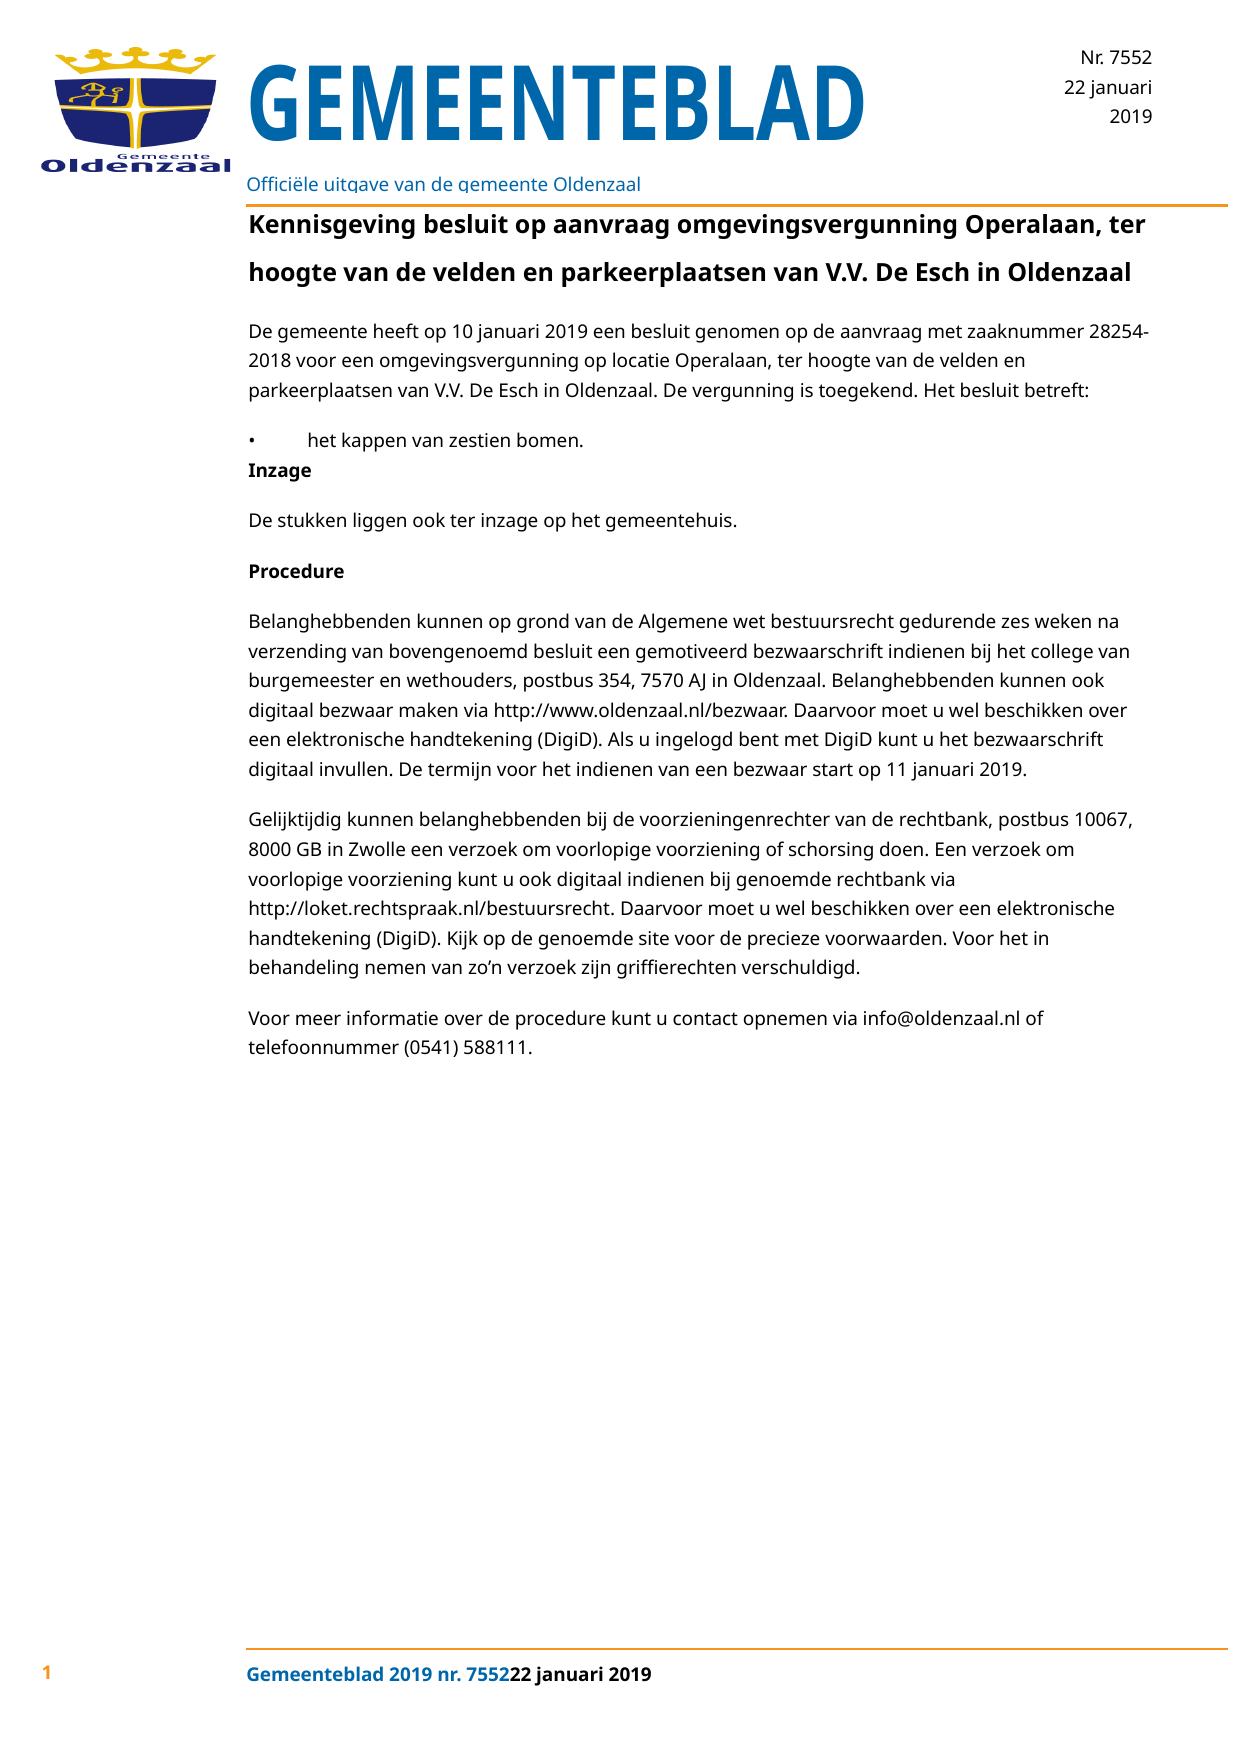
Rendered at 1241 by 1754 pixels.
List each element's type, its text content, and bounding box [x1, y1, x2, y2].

text Belanghebbenden kunnen op grond van de Algemene wet bestuursrecht gedurende zes weken na verzending van bovengenoemd besluit een gemotiveerd bezwaarschrift indienen bij het college van burgemeester en wethouders, postbus 354, 7570 AJ in Oldenzaal. Belanghebbenden kunnen ook digitaal bezwaar maken via http://www.oldenzaal.nl/bezwaar. Daarvoor moet u wel beschikken over een elektronische handtekening (DigiD). Als u ingelogd bent met DigiD kunt u het bezwaarschrift digitaal invullen. De termijn voor het indienen van een bezwaar start op 11 januari 2019. [248, 608, 1152, 782]
text De gemeente heeft op 10 januari 2019 een besluit genomen op de aanvraag met zaaknummer 28254-2018 voor een omgevingsvergunning op locatie Operalaan, ter hoogte van de velden en parkeerplaatsen van V.V. De Esch in Oldenzaal. De vergunning is toegekend. Het besluit betreft: [248, 318, 1152, 403]
text Inzage [248, 457, 1152, 483]
list het kappen van zestien bomen. [248, 427, 1152, 453]
text Procedure [248, 558, 1152, 584]
text Kennisgeving besluit op aanvraag omgevingsvergunning Operalaan, ter hoogte van de velden en parkeerplaatsen van V.V. De Esch in Oldenzaal [248, 207, 1152, 288]
text Voor meer informatie over de procedure kunt u contact opnemen via info@oldenzaal.nl of telefoonnummer (0541) 588111. [248, 1005, 1152, 1060]
text Gelijktijdig kunnen belanghebbenden bij de voorzieningenrechter van de rechtbank, postbus 10067, 8000 GB in Zwolle een verzoek om voorlopige voorziening of schorsing doen. Een verzoek om voorlopige voorziening kunt u ook digitaal indienen bij genoemde rechtbank via http://loket.rechtspraak.nl/bestuursrecht. Daarvoor moet u wel beschikken over een elektronische handtekening (DigiD). Kijk op de genoemde site voor de precieze voorwaarden. Voor het in behandeling nemen van zo’n verzoek zijn griffierechten verschuldigd. [248, 807, 1152, 980]
picture [41, 47, 231, 172]
text De stukken liggen ook ter inzage op het gemeentehuis. [248, 507, 1152, 533]
